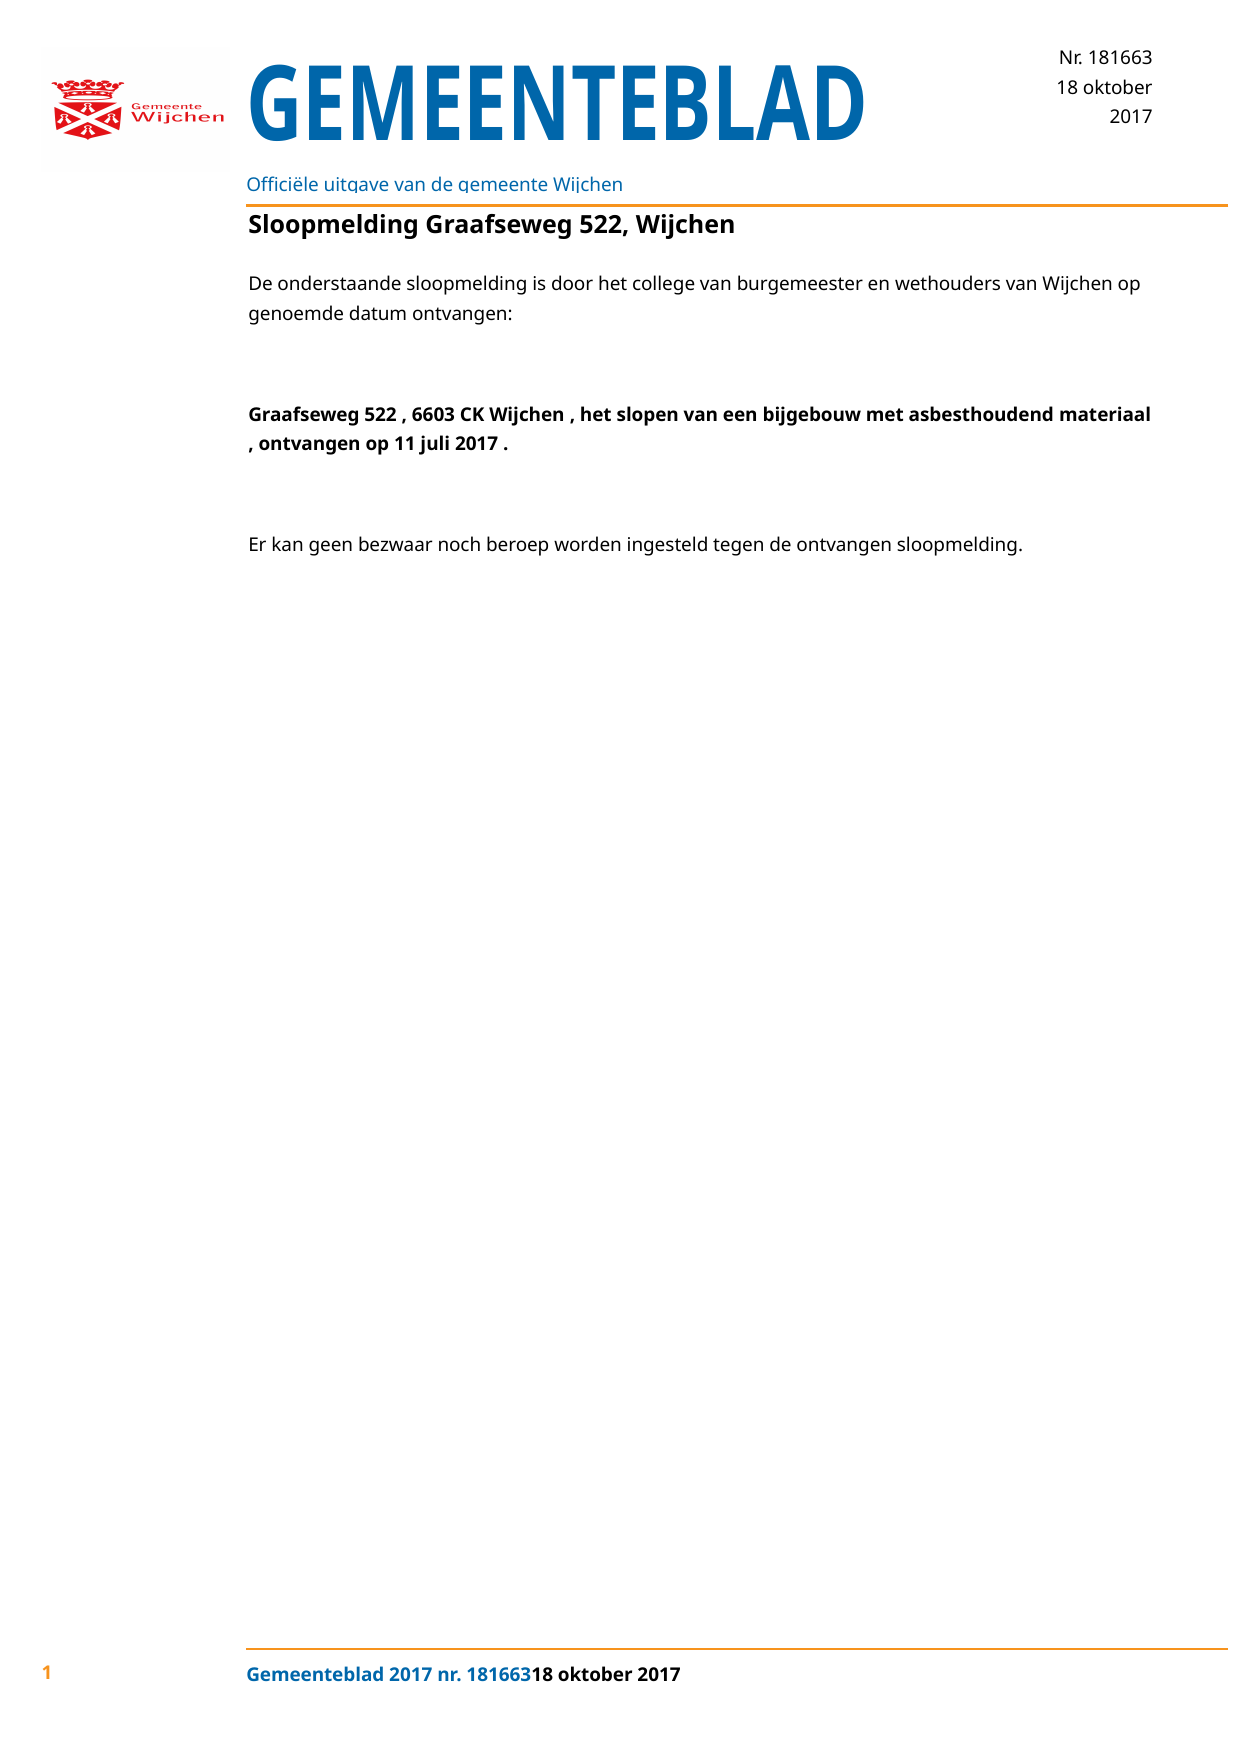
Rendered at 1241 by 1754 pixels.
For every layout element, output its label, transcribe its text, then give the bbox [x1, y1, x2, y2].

text Graafseweg 522 , 6603 CK Wijchen , het slopen van een bijgebouw met asbesthoudend materiaal , ontvangen op 11 juli 2017 . [248, 401, 1152, 456]
text De onderstaande sloopmelding is door het college van burgemeester en wethouders van Wijchen op genoemde datum ontvangen: [248, 270, 1152, 326]
text Er kan geen bezwaar noch beroep worden ingesteld tegen de ontvangen sloopmelding. [248, 531, 1152, 557]
picture [41, 47, 231, 172]
text Sloopmelding Graafseweg 522, Wijchen [248, 207, 1152, 241]
